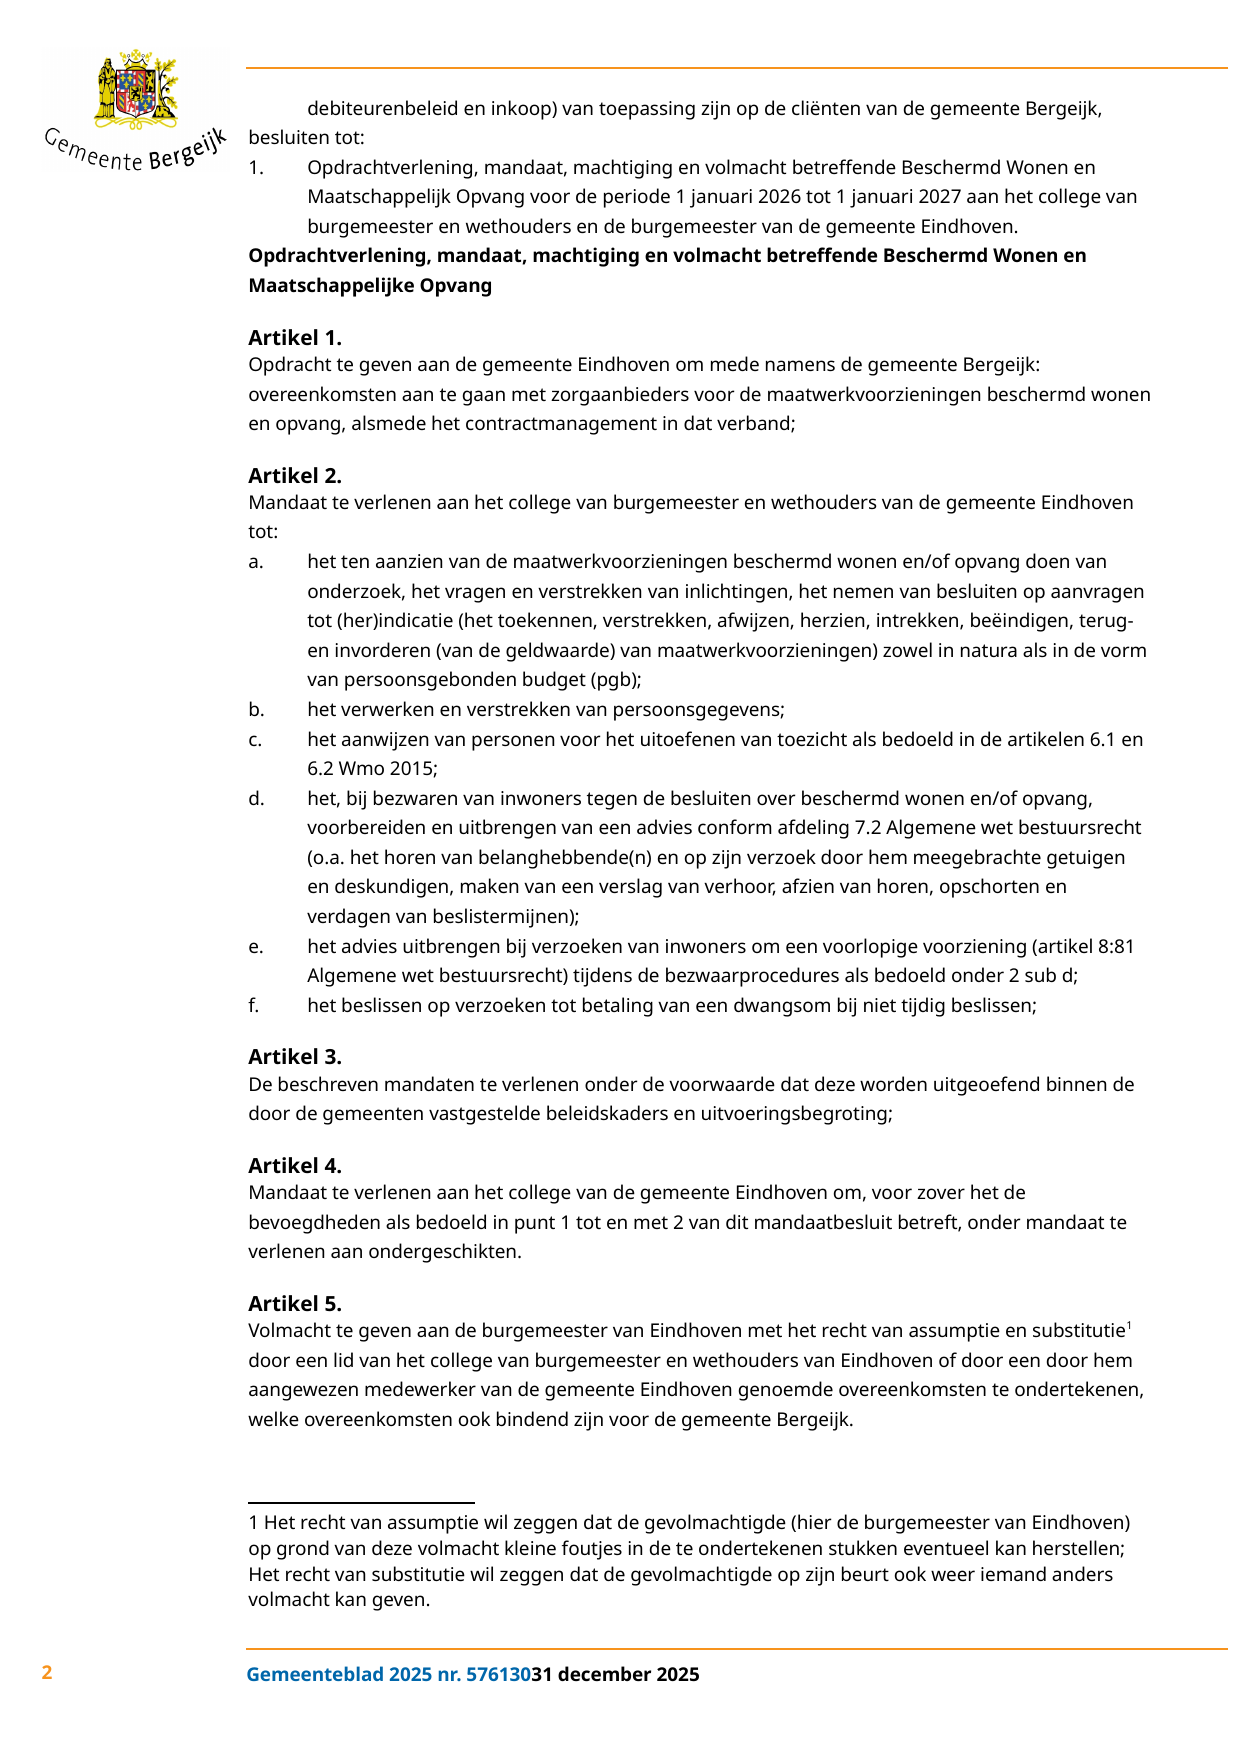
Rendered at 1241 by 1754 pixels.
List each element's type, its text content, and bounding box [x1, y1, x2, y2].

list het beslissen op verzoeken tot betaling van een dwangsom bij niet tijdig beslissen; [248, 992, 1152, 1018]
list debiteurenbeleid en inkoop) van toepassing zijn op de cliënten van de gemeente Bergeijk, [248, 95, 1152, 121]
text Mandaat te verlenen aan het college van burgemeester en wethouders van de gemeente Eindhoven tot: [248, 489, 1152, 544]
text Artikel 4. [248, 1151, 1152, 1179]
text besluiten tot: [248, 124, 1152, 150]
picture [41, 47, 231, 172]
list Opdrachtverlening, mandaat, machtiging en volmacht betreffende Beschermd Wonen en Maatschappelijk Opvang voor de periode 1 januari 2026 tot 1 januari 2027 aan het college van burgemeester en wethouders en de burgemeester van de gemeente Eindhoven. [248, 154, 1152, 239]
text Opdrachtverlening, mandaat, machtiging en volmacht betreffende Beschermd Wonen en Maatschappelijke Opvang [248, 243, 1152, 298]
text Artikel 1. [248, 323, 1152, 351]
text Volmacht te geven aan de burgemeester van Eindhoven met het recht van assumptie en substitutie door een lid van het college van burgemeester en wethouders van Eindhoven of door een door hem aangewezen medewerker van de gemeente Eindhoven genoemde overeenkomsten te ondertekenen, welke overeenkomsten ook bindend zijn voor de gemeente Bergeijk. [248, 1317, 1152, 1432]
text Het recht van substitutie wil zeggen dat de gevolmachtigde op zijn beurt ook weer iemand anders volmacht kan geven. [248, 1561, 1152, 1612]
text Opdracht te geven aan de gemeente Eindhoven om mede namens de gemeente Bergeijk: overeenkomsten aan te gaan met zorgaanbieders voor de maatwerkvoorzieningen beschermd wonen en opvang, alsmede het contractmanagement in dat verband; [248, 351, 1152, 436]
text Artikel 5. [248, 1289, 1152, 1317]
text Artikel 3. [248, 1042, 1152, 1071]
text Mandaat te verlenen aan het college van de gemeente Eindhoven om, voor zover het de bevoegdheden als bedoeld in punt 1 tot en met 2 van dit mandaatbesluit betreft, onder mandaat te verlenen aan ondergeschikten. [248, 1179, 1152, 1264]
list het ten aanzien van de maatwerkvoorzieningen beschermd wonen en/of opvang doen van onderzoek, het vragen en verstrekken van inlichtingen, het nemen van besluiten op aanvragen tot (her)indicatie (het toekennen, verstrekken, afwijzen, herzien, intrekken, beëindigen, terug-en invorderen (van de geldwaarde) van maatwerkvoorzieningen) zowel in natura als in de vorm van persoonsgebonden budget (pgb); [248, 548, 1152, 692]
text Het recht van assumptie wil zeggen dat de gevolmachtigde (hier de burgemeester van Eindhoven) op grond van deze volmacht kleine foutjes in de te ondertekenen stukken eventueel kan herstellen; [248, 1509, 1152, 1561]
list het aanwijzen van personen voor het uitoefenen van toezicht als bedoeld in de artikelen 6.1 en 6.2 Wmo 2015; [248, 726, 1152, 781]
text De beschreven mandaten te verlenen onder de voorwaarde dat deze worden uitgeoefend binnen de door de gemeenten vastgestelde beleidskaders en uitvoeringsbegroting; [248, 1071, 1152, 1126]
text Artikel 2. [248, 461, 1152, 489]
list het, bij bezwaren van inwoners tegen de besluiten over beschermd wonen en/of opvang, voorbereiden en uitbrengen van een advies conform afdeling 7.2 Algemene wet bestuursrecht (o.a. het horen van belanghebbende(n) en op zijn verzoek door hem meegebrachte getuigen en deskundigen, maken van een verslag van verhoor, afzien van horen, opschorten en verdagen van beslistermijnen); [248, 785, 1152, 929]
list het verwerken en verstrekken van persoonsgegevens; [248, 696, 1152, 722]
list het advies uitbrengen bij verzoeken van inwoners om een voorlopige voorziening (artikel 8:81 Algemene wet bestuursrecht) tijdens de bezwaarprocedures als bedoeld onder 2 sub d; [248, 933, 1152, 988]
